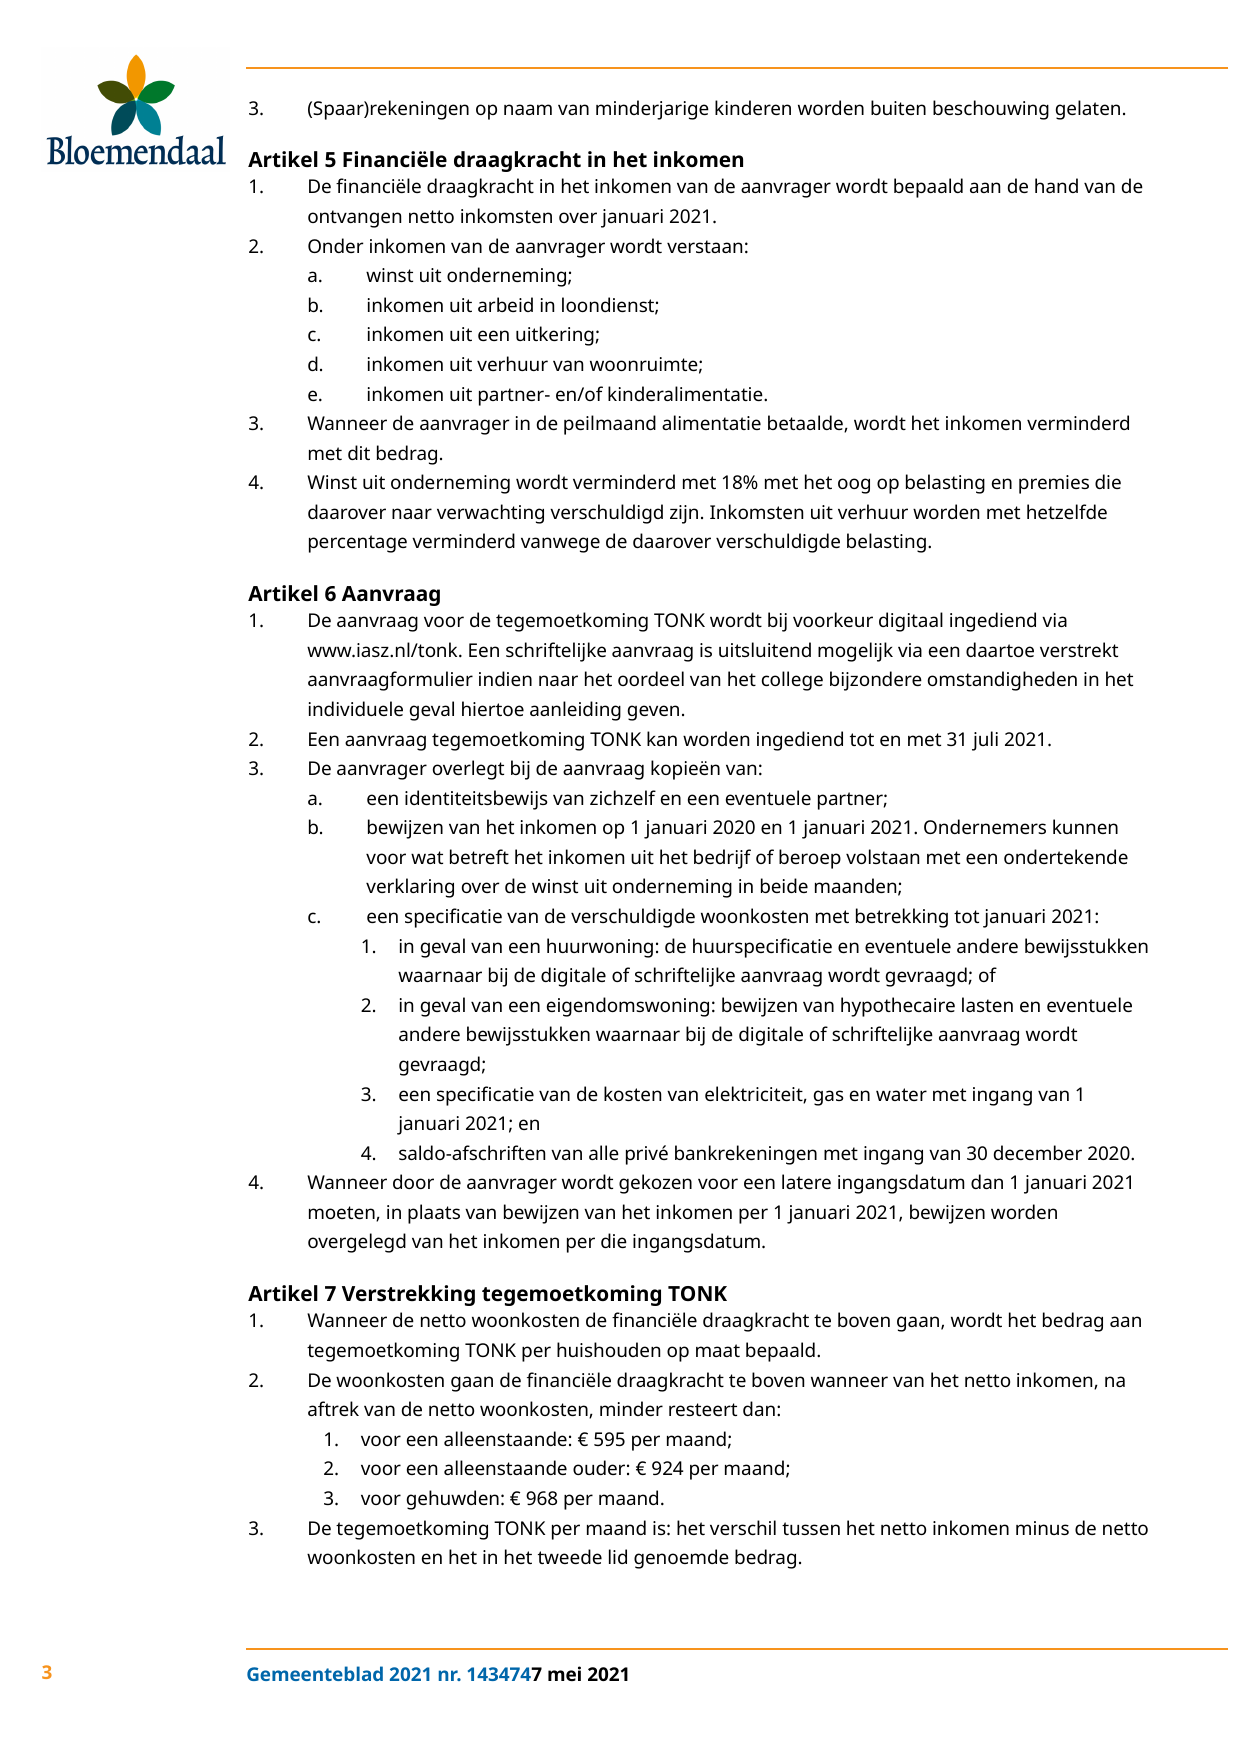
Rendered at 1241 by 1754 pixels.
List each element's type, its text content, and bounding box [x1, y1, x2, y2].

list Wanneer door de aanvrager wordt gekozen voor een latere ingangsdatum dan 1 januari 2021 moeten, in plaats van bewijzen van het inkomen per 1 januari 2021, bewijzen worden overgelegd van het inkomen per die ingangsdatum. [248, 1169, 1152, 1254]
text Artikel 7 Verstrekking tegemoetkoming TONK [248, 1279, 1152, 1308]
list De aanvraag voor de tegemoetkoming TONK wordt bij voorkeur digitaal ingediend via www.iasz.nl/tonk. Een schriftelijke aanvraag is uitsluitend mogelijk via een daartoe verstrekt aanvraagformulier indien naar het oordeel van het college bijzondere omstandigheden in het individuele geval hiertoe aanleiding geven. [248, 607, 1152, 722]
list voor gehuwden: € 968 per maand. [323, 1485, 1152, 1511]
list Wanneer de aanvrager in de peilmaand alimentatie betaalde, wordt het inkomen verminderd met dit bedrag. [248, 410, 1152, 466]
list bewijzen van het inkomen op 1 januari 2020 en 1 januari 2021. Ondernemers kunnen voor wat betreft het inkomen uit het bedrijf of beroep volstaan met een ondertekende verklaring over de winst uit onderneming in beide maanden; [307, 814, 1152, 899]
list voor een alleenstaande: € 595 per maand; [323, 1426, 1152, 1452]
list De financiële draagkracht in het inkomen van de aanvrager wordt bepaald aan de hand van de ontvangen netto inkomsten over januari 2021. [248, 174, 1152, 229]
list inkomen uit een uitkering; [307, 322, 1152, 347]
list een identiteitsbewijs van zichzelf en een eventuele partner; [307, 785, 1152, 811]
list Wanneer de netto woonkosten de financiële draagkracht te boven gaan, wordt het bedrag aan tegemoetkoming TONK per huishouden op maat bepaald. [248, 1308, 1152, 1363]
text Artikel 6 Aanvraag [248, 579, 1152, 607]
list inkomen uit partner- en/of kinderalimentatie. [307, 381, 1152, 406]
list De woonkosten gaan de financiële draagkracht te boven wanneer van het netto inkomen, na aftrek van de netto woonkosten, minder resteert dan: [248, 1367, 1152, 1422]
list in geval van een eigendomswoning: bewijzen van hypothecaire lasten en eventuele andere bewijsstukken waarnaar bij de digitale of schriftelijke aanvraag wordt gevraagd; [361, 992, 1152, 1077]
text Artikel 5 Financiële draagkracht in het inkomen [248, 145, 1152, 174]
list Onder inkomen van de aanvrager wordt verstaan: [248, 233, 1152, 258]
list een specificatie van de verschuldigde woonkosten met betrekking tot januari 2021: [307, 903, 1152, 929]
list inkomen uit verhuur van woonruimte; [307, 351, 1152, 377]
picture [41, 47, 231, 172]
list winst uit onderneming; [307, 262, 1152, 288]
list De aanvrager overlegt bij de aanvraag kopieën van: [248, 755, 1152, 781]
list De tegemoetkoming TONK per maand is: het verschil tussen het netto inkomen minus de netto woonkosten en het in het tweede lid genoemde bedrag. [248, 1515, 1152, 1570]
list Winst uit onderneming wordt verminderd met 18% met het oog op belasting en premies die daarover naar verwachting verschuldigd zijn. Inkomsten uit verhuur worden met hetzelfde percentage verminderd vanwege de daarover verschuldigde belasting. [248, 469, 1152, 554]
list Een aanvraag tegemoetkoming TONK kan worden ingediend tot en met 31 juli 2021. [248, 726, 1152, 752]
list inkomen uit arbeid in loondienst; [307, 292, 1152, 318]
list een specificatie van de kosten van elektriciteit, gas en water met ingang van 1 januari 2021; en [361, 1081, 1152, 1136]
list voor een alleenstaande ouder: € 924 per maand; [323, 1456, 1152, 1481]
list in geval van een huurwoning: de huurspecificatie en eventuele andere bewijsstukken waarnaar bij de digitale of schriftelijke aanvraag wordt gevraagd; of [361, 933, 1152, 988]
list saldo-afschriften van alle privé bankrekeningen met ingang van 30 december 2020. [361, 1140, 1152, 1166]
list (Spaar)rekeningen op naam van minderjarige kinderen worden buiten beschouwing gelaten. [248, 95, 1152, 121]
